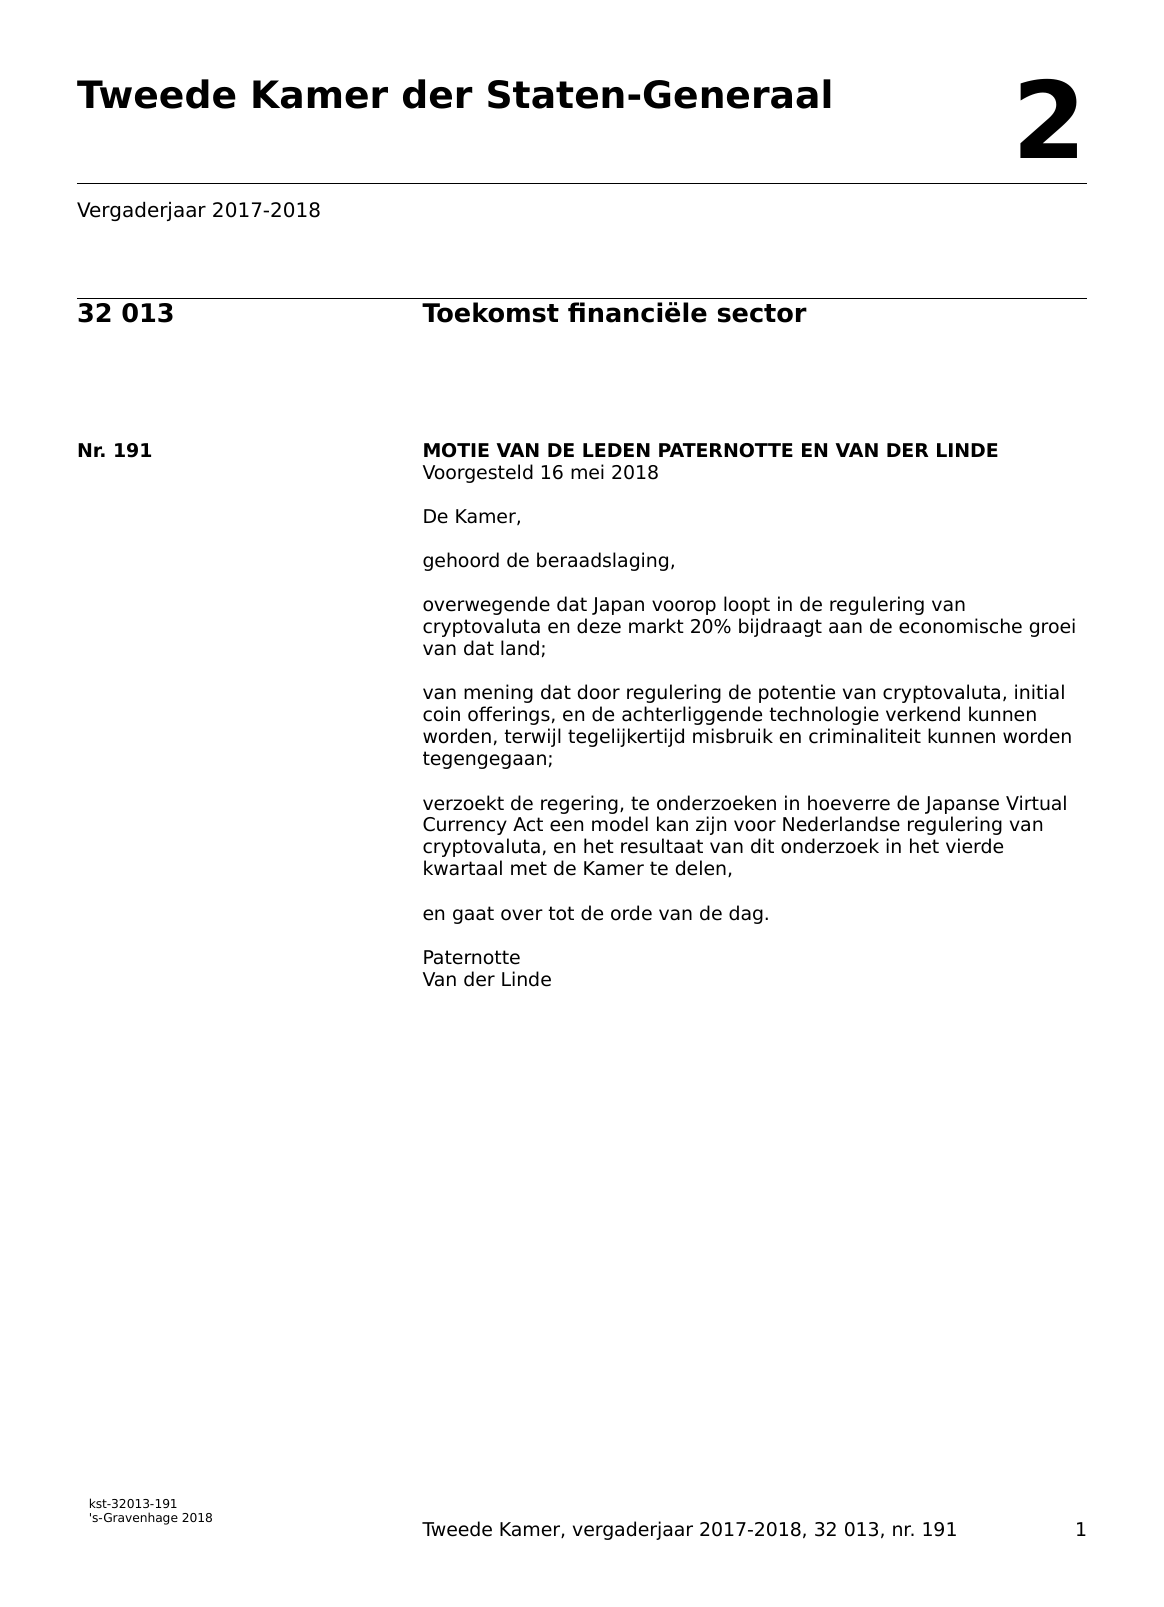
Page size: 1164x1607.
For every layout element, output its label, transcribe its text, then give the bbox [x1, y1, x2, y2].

text Van der Linde [422, 969, 1087, 991]
text verzoekt de regering, te onderzoeken in hoeverre de Japanse Virtual Currency Act een model kan zijn voor Nederlandse regulering van cryptovaluta, en het resultaat van dit onderzoek in het vierde kwartaal met de Kamer te delen, [422, 792, 1087, 880]
text De Kamer, [422, 506, 1087, 528]
subtitle Nr. 191 MOTIE VAN DE LEDEN PATERNOTTE EN VAN DER LINDE [77, 440, 1087, 462]
text en gaat over tot de orde van de dag. [422, 902, 1087, 924]
text gehoord de beraadslaging, [422, 550, 1087, 572]
text overwegende dat Japan voorop loopt in de regulering van cryptovaluta en deze markt 20% bijdraagt aan de economische groei van dat land; [422, 594, 1087, 660]
text 's-Gravenhage 2018 [88, 1511, 323, 1525]
table_header 2 [886, 59, 1087, 183]
text Voorgesteld 16 mei 2018 [422, 462, 1087, 484]
subtitle 32 013 Toekomst financiële sector [77, 299, 1087, 329]
text kst-32013-191 [88, 1497, 323, 1511]
text Paternotte [422, 947, 1087, 969]
table_header Tweede Kamer der Staten-Generaal [77, 59, 886, 183]
text van mening dat door regulering de potentie van cryptovaluta, initial coin offerings, en de achterliggende technologie verkend kunnen worden, terwijl tegelijkertijd misbruik en criminaliteit kunnen worden tegengegaan; [422, 682, 1087, 770]
table_cell Vergaderjaar 2017-2018 [77, 184, 1087, 298]
